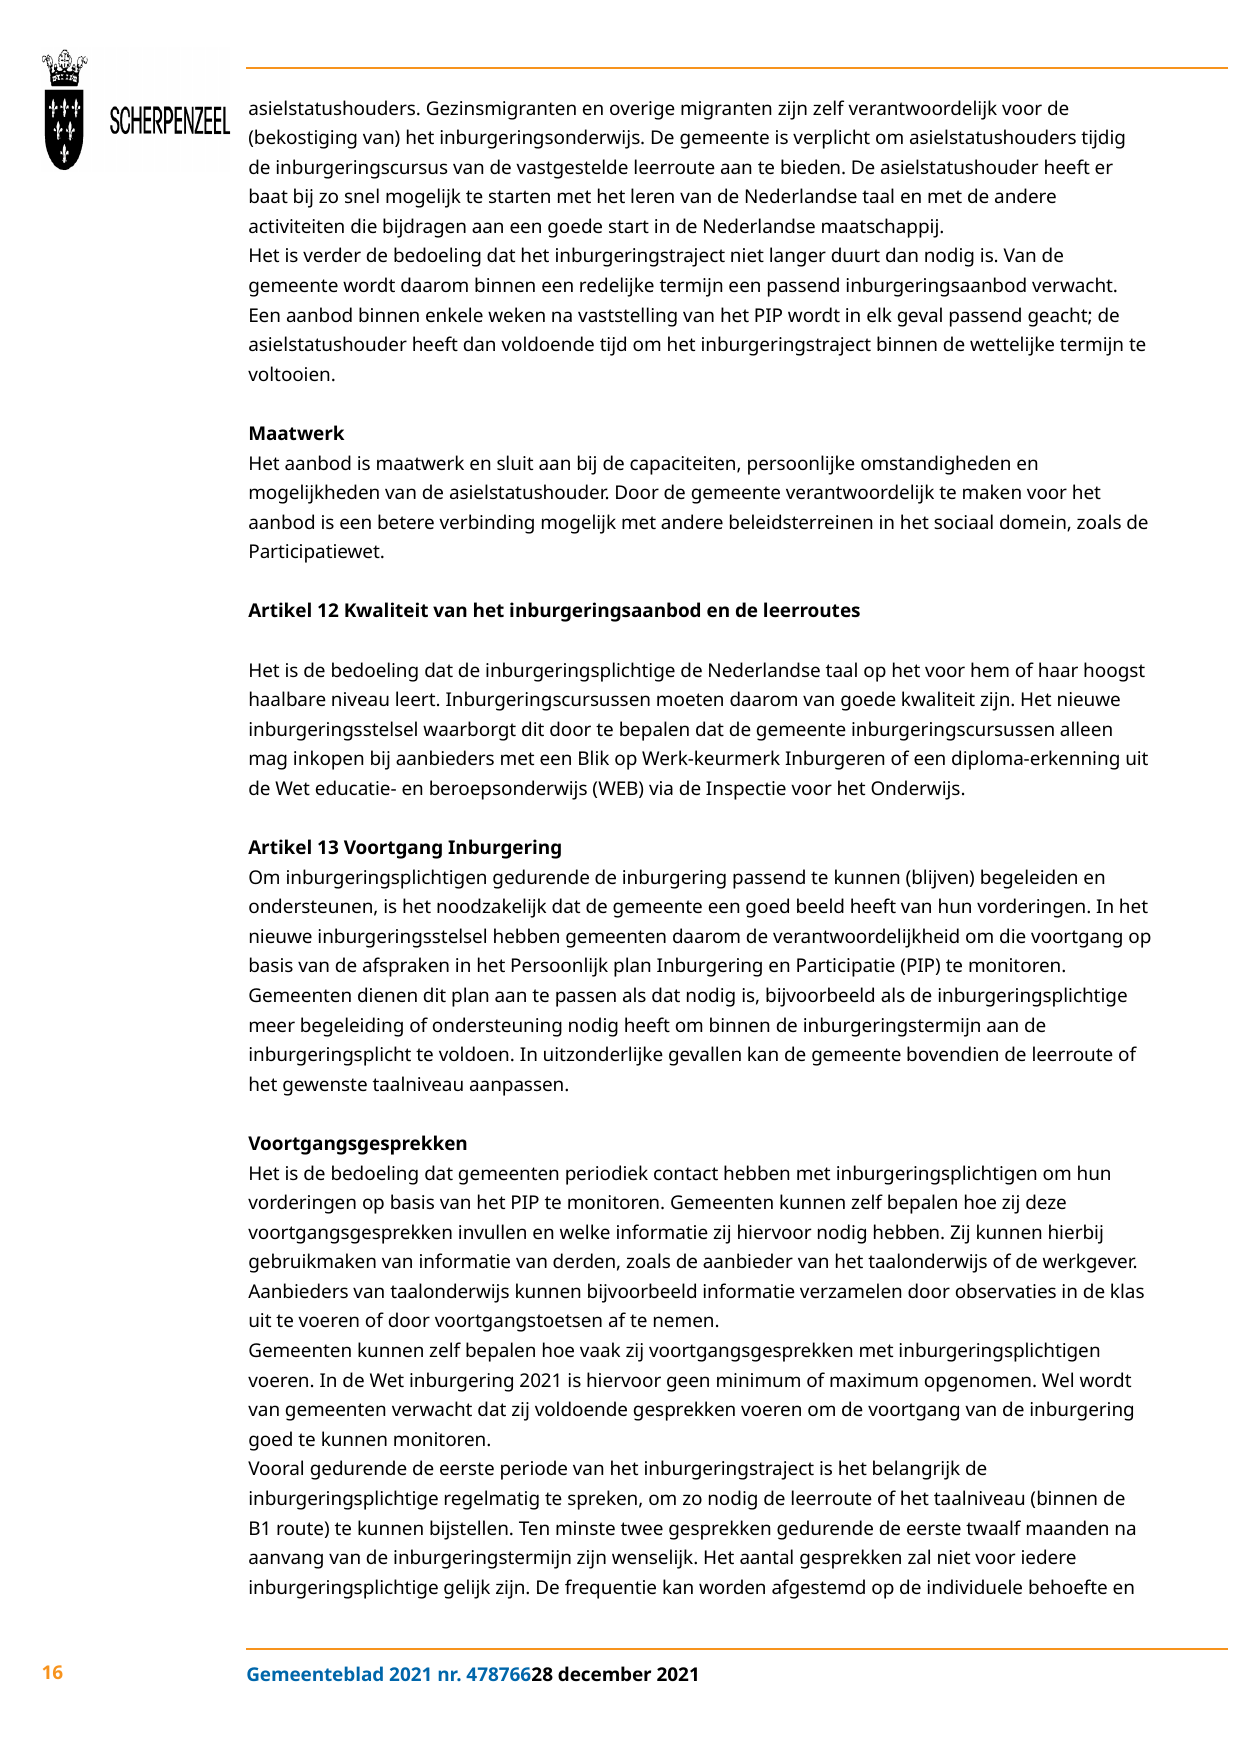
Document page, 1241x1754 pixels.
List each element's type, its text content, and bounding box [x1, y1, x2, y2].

text Artikel 12 Kwaliteit van het inburgeringsaanbod en de leerroutes [248, 598, 1152, 623]
text Het is verder de bedoeling dat het inburgeringstraject niet langer duurt dan nodig is. Van de gemeente wordt daarom binnen een redelijke termijn een passend inburgeringsaanbod verwacht. Een aanbod binnen enkele weken na vaststelling van het PIP wordt in elk geval passend geacht; de asielstatushouder heeft dan voldoende tijd om het inburgeringstraject binnen de wettelijke termijn te voltooien. [248, 243, 1152, 387]
text asielstatushouders. Gezinsmigranten en overige migranten zijn zelf verantwoordelijk voor de (bekostiging van) het inburgeringsonderwijs. De gemeente is verplicht om asielstatushouders tijdig de inburgeringscursus van de vastgestelde leerroute aan te bieden. De asielstatushouder heeft er baat bij zo snel mogelijk te starten met het leren van de Nederlandse taal en met de andere activiteiten die bijdragen aan een goede start in de Nederlandse maatschappij. [248, 95, 1152, 239]
text Het aanbod is maatwerk en sluit aan bij de capaciteiten, persoonlijke omstandigheden en mogelijkheden van de asielstatushouder. Door de gemeente verantwoordelijk te maken voor het aanbod is een betere verbinding mogelijk met andere beleidsterreinen in het sociaal domein, zoals de Participatiewet. [248, 450, 1152, 564]
text Het is de bedoeling dat de inburgeringsplichtige de Nederlandse taal op het voor hem of haar hoogst haalbare niveau leert. Inburgeringscursussen moeten daarom van goede kwaliteit zijn. Het nieuwe inburgeringsstelsel waarborgt dit door te bepalen dat de gemeente inburgeringscursussen alleen mag inkopen bij aanbieders met een Blik op Werk-keurmerk Inburgeren of een diploma-erkenning uit de Wet educatie- en beroepsonderwijs (WEB) via de Inspectie voor het Onderwijs. [248, 657, 1152, 801]
text Het is de bedoeling dat gemeenten periodiek contact hebben met inburgeringsplichtigen om hun vorderingen op basis van het PIP te monitoren. Gemeenten kunnen zelf bepalen hoe zij deze voortgangsgesprekken invullen en welke informatie zij hiervoor nodig hebben. Zij kunnen hierbij gebruikmaken van informatie van derden, zoals de aanbieder van het taalonderwijs of de werkgever. Aanbieders van taalonderwijs kunnen bijvoorbeeld informatie verzamelen door observaties in de klas uit te voeren of door voortgangstoetsen af te nemen. [248, 1160, 1152, 1333]
picture [41, 47, 231, 172]
text Om inburgeringsplichtigen gedurende de inburgering passend te kunnen (blijven) begeleiden en ondersteunen, is het noodzakelijk dat de gemeente een goed beeld heeft van hun vorderingen. In het nieuwe inburgeringsstelsel hebben gemeenten daarom de verantwoordelijkheid om die voortgang op basis van de afspraken in het Persoonlijk plan Inburgering en Participatie (PIP) te monitoren. Gemeenten dienen dit plan aan te passen als dat nodig is, bijvoorbeeld als de inburgeringsplichtige meer begeleiding of ondersteuning nodig heeft om binnen de inburgeringstermijn aan de inburgeringsplicht te voldoen. In uitzonderlijke gevallen kan de gemeente bovendien de leerroute of het gewenste taalniveau aanpassen. [248, 864, 1152, 1097]
text Voortgangsgesprekken [248, 1130, 1152, 1156]
text Maatwerk [248, 420, 1152, 446]
text Gemeenten kunnen zelf bepalen hoe vaak zij voortgangsgesprekken met inburgeringsplichtigen voeren. In de Wet inburgering 2021 is hiervoor geen minimum of maximum opgenomen. Wel wordt van gemeenten verwacht dat zij voldoende gesprekken voeren om de voortgang van de inburgering goed te kunnen monitoren. [248, 1337, 1152, 1452]
text Artikel 13 Voortgang Inburgering [248, 834, 1152, 860]
text Vooral gedurende de eerste periode van het inburgeringstraject is het belangrijk de inburgeringsplichtige regelmatig te spreken, om zo nodig de leerroute of het taalniveau (binnen de B1 route) te kunnen bijstellen. Ten minste twee gesprekken gedurende de eerste twaalf maanden na aanvang van de inburgeringstermijn zijn wenselijk. Het aantal gesprekken zal niet voor iedere inburgeringsplichtige gelijk zijn. De frequentie kan worden afgestemd op de individuele behoefte en [248, 1456, 1152, 1600]
